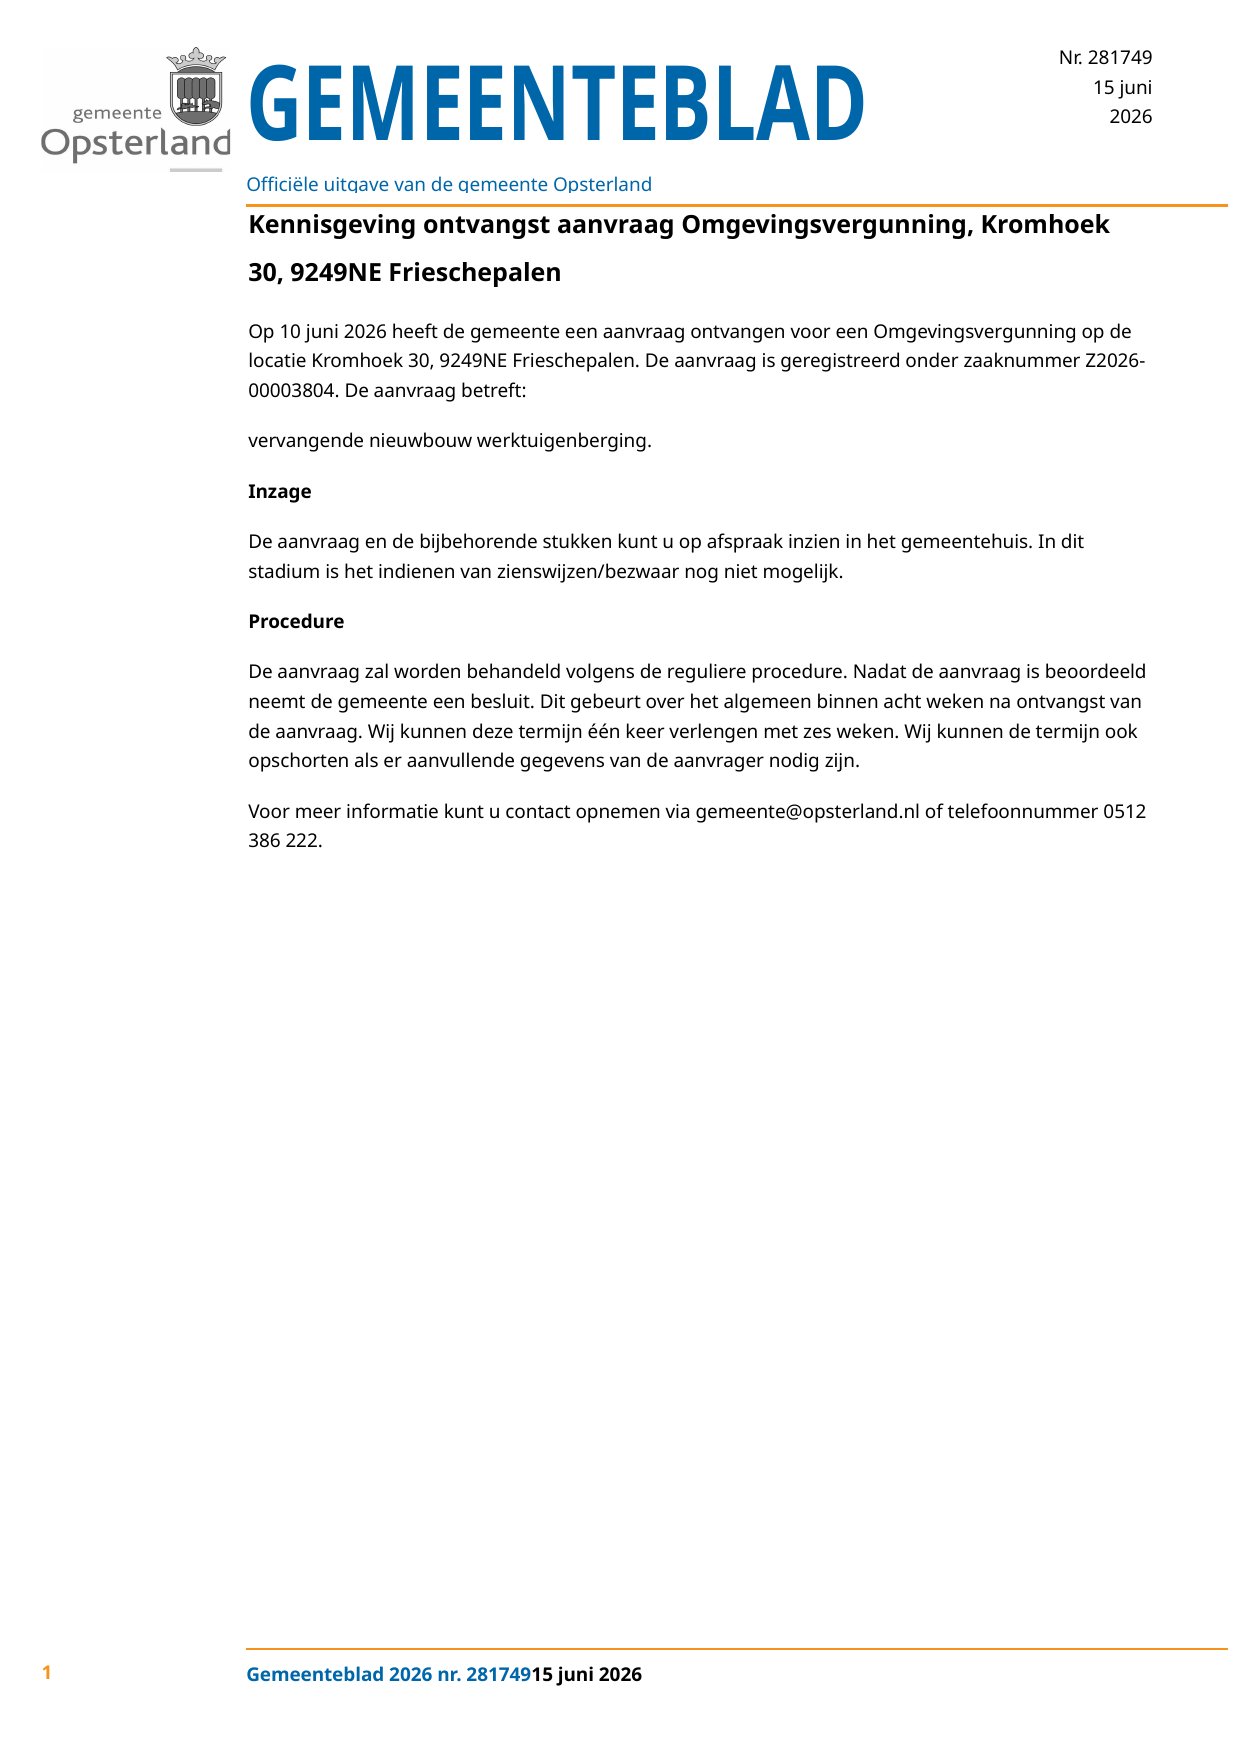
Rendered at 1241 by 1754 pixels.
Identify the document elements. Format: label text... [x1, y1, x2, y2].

text Inzage [248, 478, 1152, 504]
text De aanvraag zal worden behandeld volgens de reguliere procedure. Nadat de aanvraag is beoordeeld neemt de gemeente een besluit. Dit gebeurt over het algemeen binnen acht weken na ontvangst van de aanvraag. Wij kunnen deze termijn één keer verlengen met zes weken. Wij kunnen de termijn ook opschorten als er aanvullende gegevens van de aanvrager nodig zijn. [248, 659, 1152, 773]
text Voor meer informatie kunt u contact opnemen via gemeente@opsterland.nl of telefoonnummer 0512 386 222. [248, 798, 1152, 853]
text De aanvraag en de bijbehorende stukken kunt u op afspraak inzien in het gemeentehuis. In dit stadium is het indienen van zienswijzen/bezwaar nog niet mogelijk. [248, 528, 1152, 584]
text Kennisgeving ontvangst aanvraag Omgevingsvergunning, Kromhoek 30, 9249NE Frieschepalen [248, 207, 1152, 288]
text vervangende nieuwbouw werktuigenberging. [248, 427, 1152, 453]
picture [41, 47, 231, 172]
text Procedure [248, 608, 1152, 634]
text Op 10 juni 2026 heeft de gemeente een aanvraag ontvangen voor een Omgevingsvergunning op de locatie Kromhoek 30, 9249NE Frieschepalen. De aanvraag is geregistreerd onder zaaknummer Z2026-00003804. De aanvraag betreft: [248, 318, 1152, 403]
